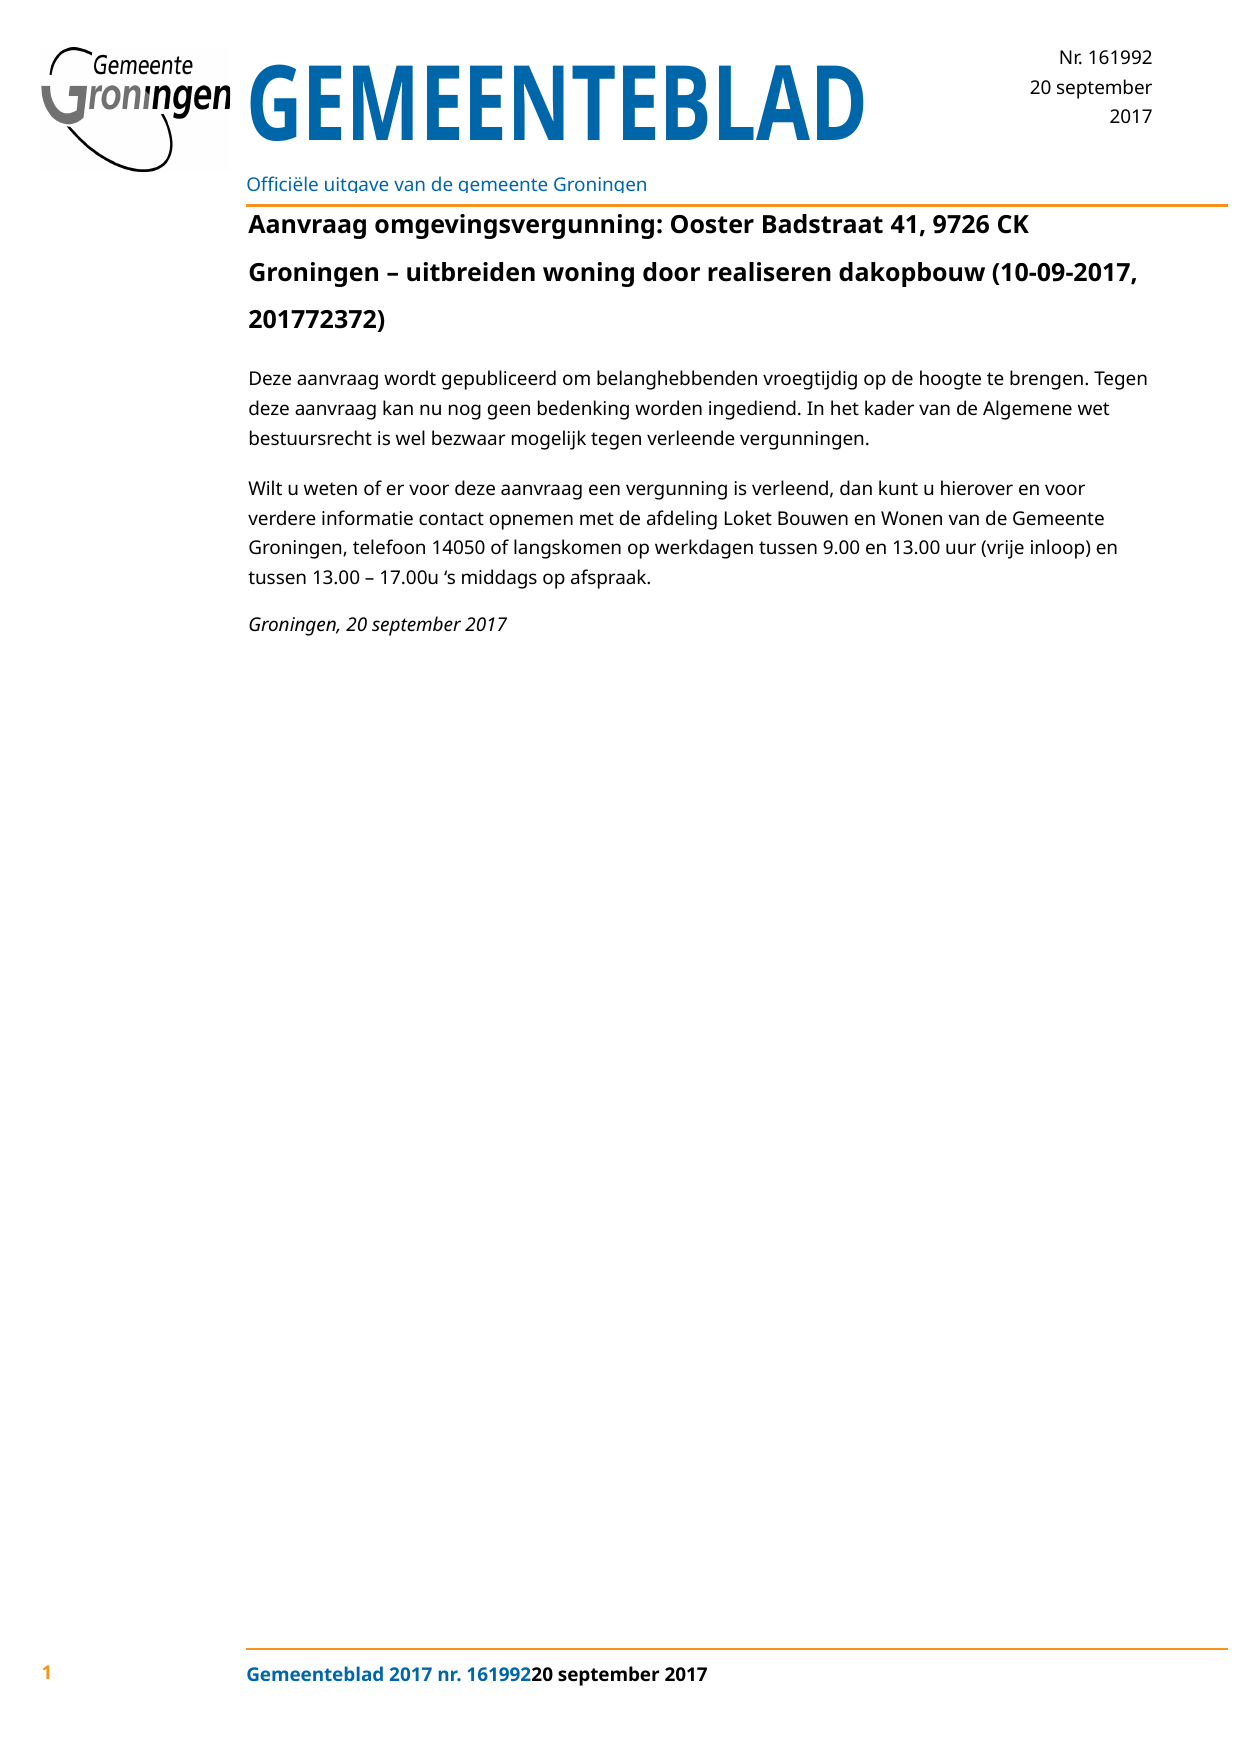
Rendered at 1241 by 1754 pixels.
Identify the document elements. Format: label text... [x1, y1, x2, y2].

text Aanvraag omgevingsvergunning: Ooster Badstraat 41, 9726 CK Groningen – uitbreiden woning door realiseren dakopbouw (10-09-2017, 201772372) [248, 207, 1152, 336]
picture [41, 47, 231, 172]
text Wilt u weten of er voor deze aanvraag een vergunning is verleend, dan kunt u hierover en voor verdere informatie contact opnemen met de afdeling Loket Bouwen en Wonen van de Gemeente Groningen, telefoon 14050 of langskomen op werkdagen tussen 9.00 en 13.00 uur (vrije inloop) en tussen 13.00 – 17.00u ‘s middags op afspraak. [248, 475, 1152, 589]
text Deze aanvraag wordt gepubliceerd om belanghebbenden vroegtijdig op de hoogte te brengen. Tegen deze aanvraag kan nu nog geen bedenking worden ingediend. In het kader van de Algemene wet bestuursrecht is wel bezwaar mogelijk tegen verleende vergunningen. [248, 366, 1152, 450]
text Groningen, 20 september 2017 [248, 612, 1152, 637]
